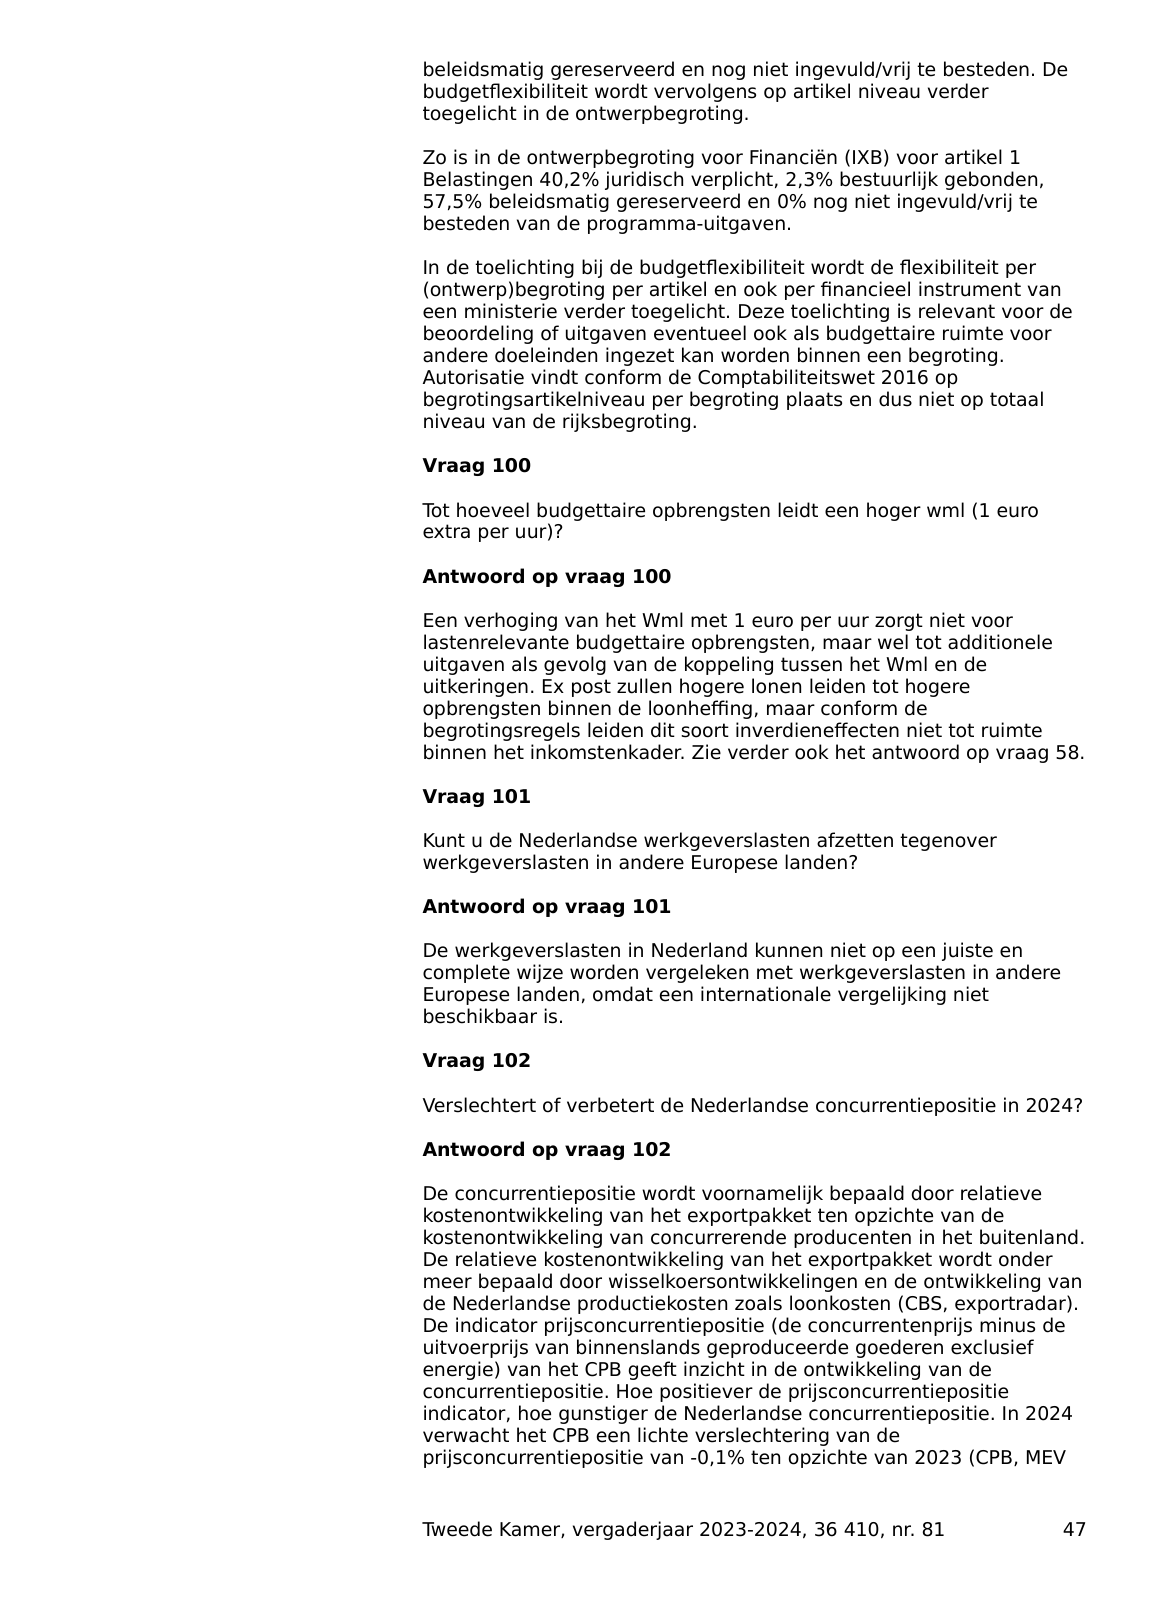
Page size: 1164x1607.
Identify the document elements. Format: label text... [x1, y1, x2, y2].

subtitle Antwoord op vraag 100 [422, 566, 1087, 588]
subtitle Vraag 102 [422, 1050, 1087, 1072]
text Tot hoeveel budgettaire opbrengsten leidt een hoger wml (1 euro extra per uur)? [422, 499, 1087, 543]
subtitle Vraag 100 [422, 455, 1087, 477]
text beleidsmatig gereserveerd en nog niet ingevuld/vrij te besteden. De budgetflexibiliteit wordt vervolgens op artikel niveau verder toegelicht in de ontwerpbegroting. [422, 59, 1087, 125]
text In de toelichting bij de budgetflexibiliteit wordt de flexibiliteit per (ontwerp)begroting per artikel en ook per financieel instrument van een ministerie verder toegelicht. Deze toelichting is relevant voor de beoordeling of uitgaven eventueel ook als budgettaire ruimte voor andere doeleinden ingezet kan worden binnen een begroting. Autorisatie vindt conform de Comptabiliteitswet 2016 op begrotingsartikelniveau per begroting plaats en dus niet op totaal niveau van de rijksbegroting. [422, 257, 1087, 433]
subtitle Antwoord op vraag 102 [422, 1139, 1087, 1161]
text De concurrentiepositie wordt voornamelijk bepaald door relatieve kostenontwikkeling van het exportpakket ten opzichte van de kostenontwikkeling van concurrerende producenten in het buitenland. De relatieve kostenontwikkeling van het exportpakket wordt onder meer bepaald door wisselkoersontwikkelingen en de ontwikkeling van de Nederlandse productiekosten zoals loonkosten (CBS, exportradar). [422, 1183, 1087, 1315]
text De werkgeverslasten in Nederland kunnen niet op een juiste en complete wijze worden vergeleken met werkgeverslasten in andere Europese landen, omdat een internationale vergelijking niet beschikbaar is. [422, 940, 1087, 1028]
subtitle Antwoord op vraag 101 [422, 896, 1087, 918]
text De indicator prijsconcurrentiepositie (de concurrentenprijs minus de uitvoerprijs van binnenslands geproduceerde goederen exclusief energie) van het CPB geeft inzicht in de ontwikkeling van de concurrentiepositie. Hoe positiever de prijsconcurrentiepositie indicator, hoe gunstiger de Nederlandse concurrentiepositie. In 2024 verwacht het CPB een lichte verslechtering van de prijsconcurrentiepositie van -0,1% ten opzichte van 2023 (CPB, MEV [422, 1315, 1087, 1469]
text Zo is in de ontwerpbegroting voor Financiën (IXB) voor artikel 1 Belastingen 40,2% juridisch verplicht, 2,3% bestuurlijk gebonden, 57,5% beleidsmatig gereserveerd en 0% nog niet ingevuld/vrij te besteden van de programma-uitgaven. [422, 147, 1087, 235]
text Verslechtert of verbetert de Nederlandse concurrentiepositie in 2024? [422, 1094, 1087, 1117]
subtitle Vraag 101 [422, 786, 1087, 808]
text Een verhoging van het Wml met 1 euro per uur zorgt niet voor lastenrelevante budgettaire opbrengsten, maar wel tot additionele uitgaven als gevolg van de koppeling tussen het Wml en de uitkeringen. Ex post zullen hogere lonen leiden tot hogere opbrengsten binnen de loonheffing, maar conform de begrotingsregels leiden dit soort inverdieneffecten niet tot ruimte binnen het inkomstenkader. Zie verder ook het antwoord op vraag 58. [422, 610, 1087, 764]
text Kunt u de Nederlandse werkgeverslasten afzetten tegenover werkgeverslasten in andere Europese landen? [422, 830, 1087, 874]
